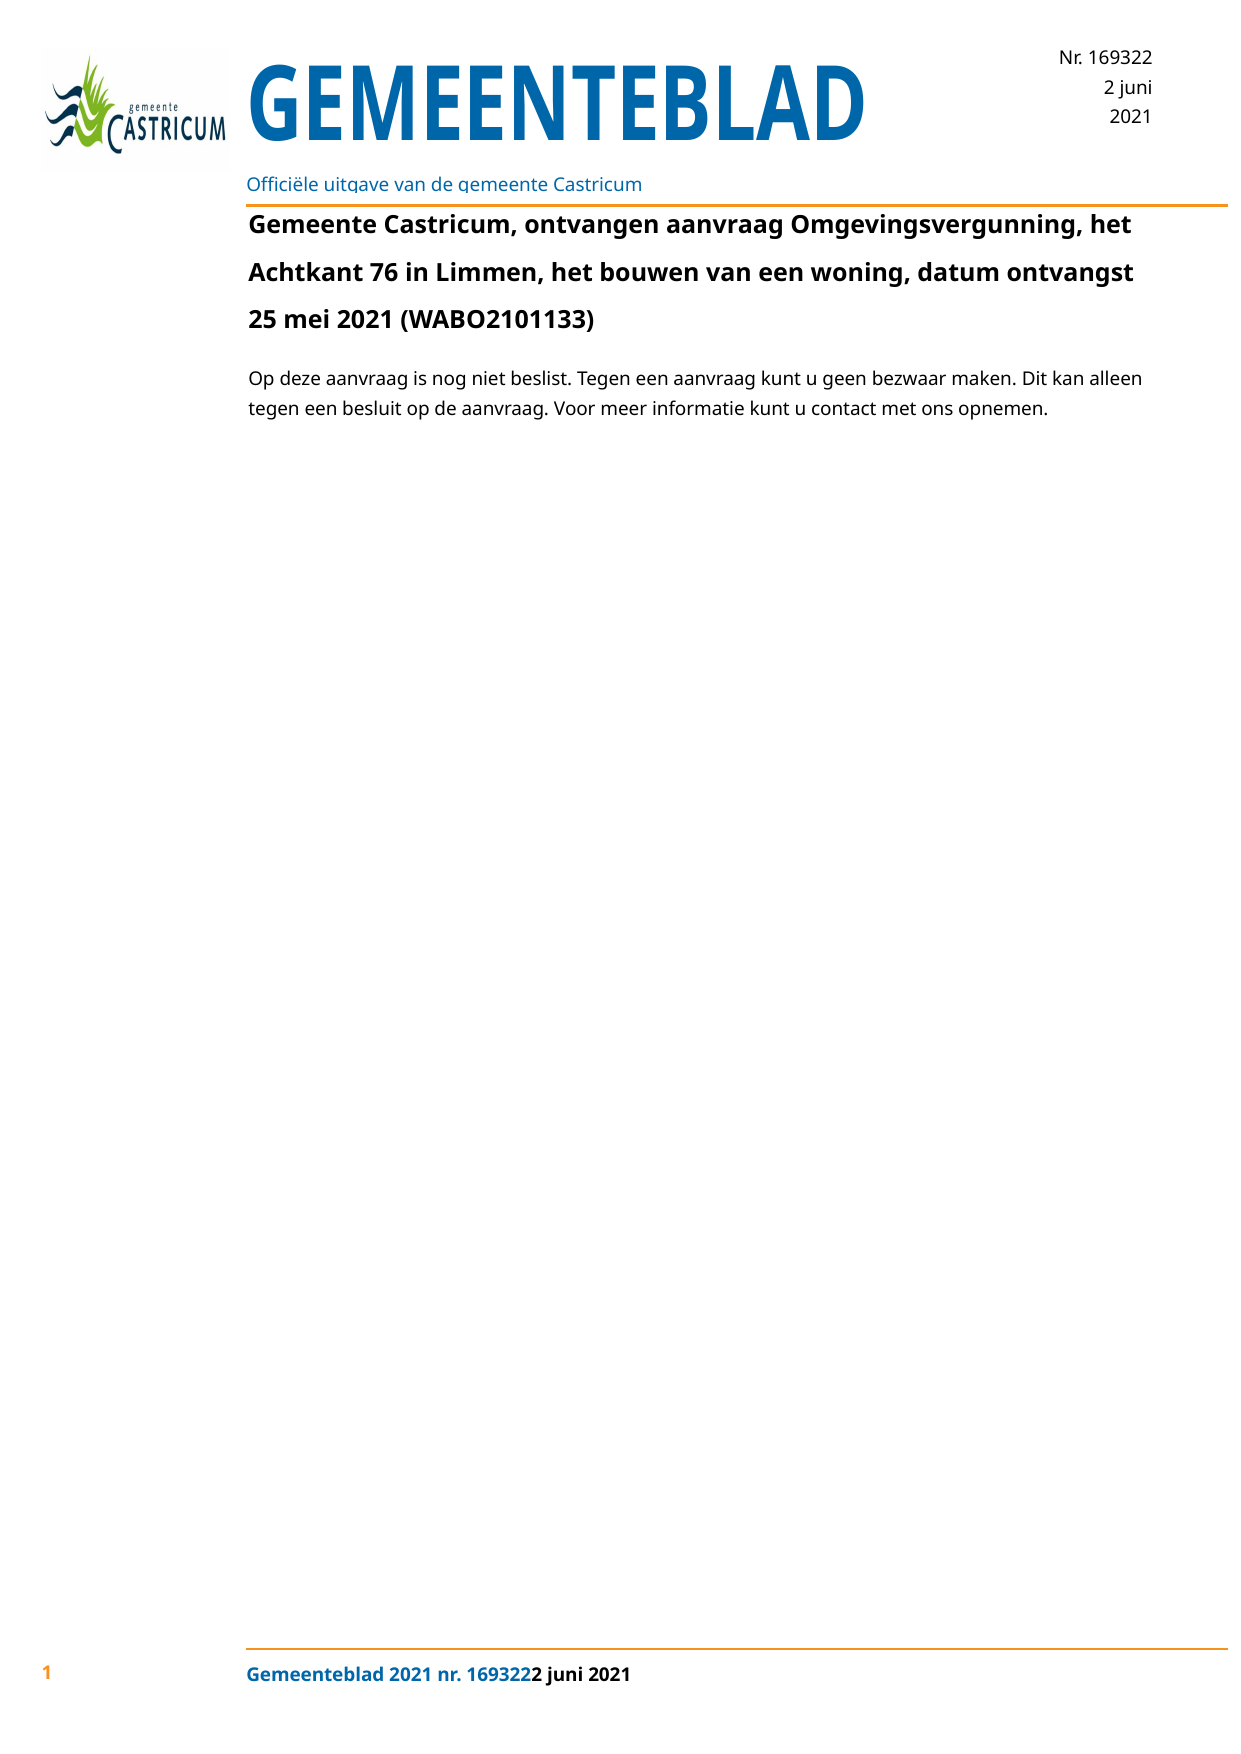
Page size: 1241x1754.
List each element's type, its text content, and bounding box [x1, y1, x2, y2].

text Gemeente Castricum, ontvangen aanvraag Omgevingsvergunning, het Achtkant 76 in Limmen, het bouwen van een woning, datum ontvangst 25 mei 2021 (WABO2101133) [248, 207, 1152, 336]
picture [41, 47, 231, 172]
text Op deze aanvraag is nog niet beslist. Tegen een aanvraag kunt u geen bezwaar maken. Dit kan alleen tegen een besluit op de aanvraag. Voor meer informatie kunt u contact met ons opnemen. [248, 366, 1152, 421]
